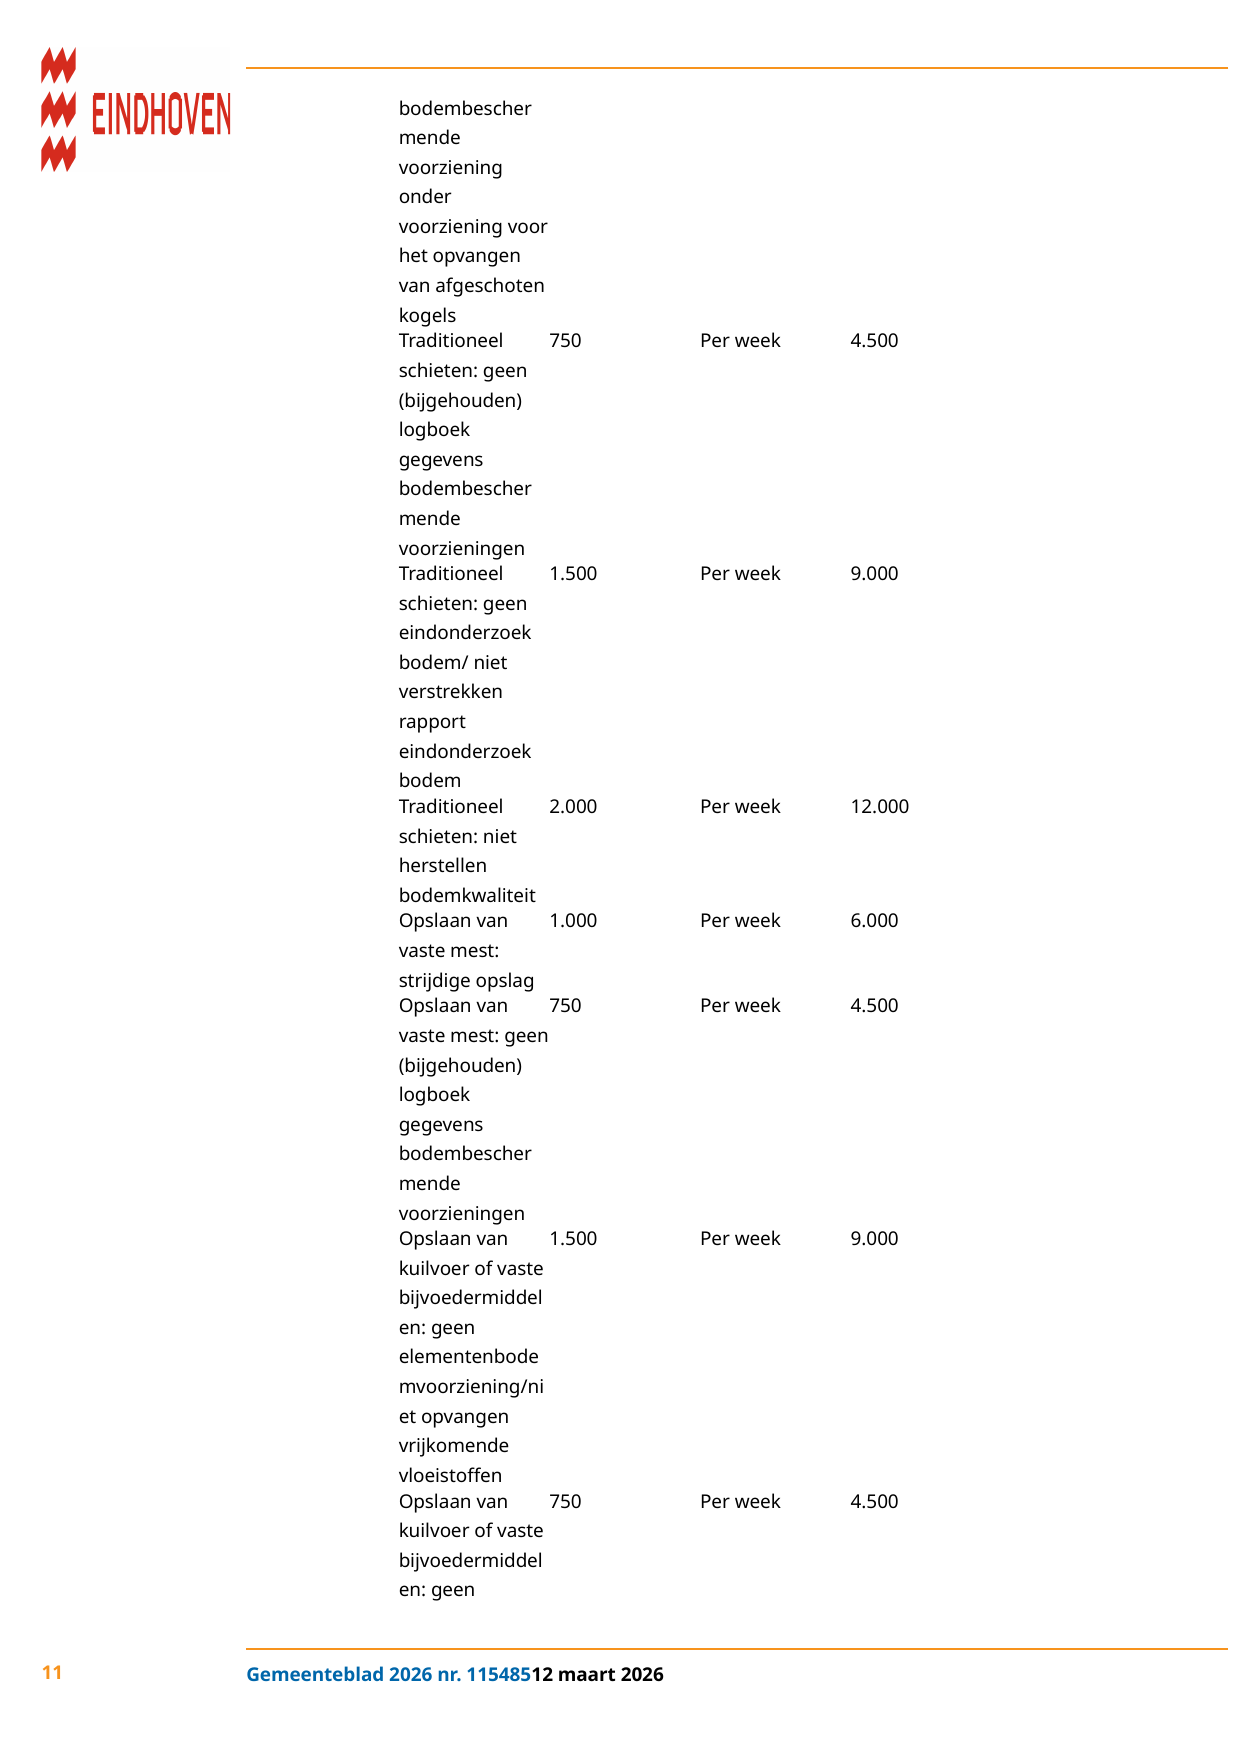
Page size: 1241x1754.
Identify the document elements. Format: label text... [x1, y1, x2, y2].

picture [41, 47, 231, 172]
table_cell Per week [700, 1488, 850, 1602]
table_cell [248, 560, 398, 793]
table_cell 6.000 [850, 908, 1001, 993]
table_cell 1.000 [549, 908, 700, 993]
table_cell 750 [549, 1488, 700, 1602]
table_cell [1001, 95, 1152, 328]
table_cell 12.000 [850, 793, 1001, 908]
table_cell Per week [700, 793, 850, 908]
table_cell Per week [700, 560, 850, 793]
table_cell 1.500 [549, 1225, 700, 1488]
table_cell [248, 793, 398, 908]
table_cell 4.500 [850, 328, 1001, 560]
table_cell Traditioneel schieten: geen (bijgehouden) logboek gegevens bodembeschermende voorzieningen [399, 328, 549, 560]
table_cell [248, 908, 398, 993]
table_cell [248, 95, 398, 328]
table_cell 750 [549, 993, 700, 1225]
table_cell 9.000 [850, 1225, 1001, 1488]
table_cell 2.000 [549, 793, 700, 908]
table_cell Per week [700, 993, 850, 1225]
table_cell 9.000 [850, 560, 1001, 793]
table_cell Traditioneel schieten: niet herstellen bodemkwaliteit [399, 793, 549, 908]
table_cell Opslaan van vaste mest: strijdige opslag [399, 908, 549, 993]
table_cell [248, 993, 398, 1225]
table_cell [1001, 993, 1152, 1225]
table_cell 750 [549, 328, 700, 560]
table_cell Opslaan van kuilvoer of vaste bijvoedermiddelen: geen [399, 1488, 549, 1602]
table_cell [850, 95, 1001, 328]
table_cell Opslaan van vaste mest: geen (bijgehouden) logboek gegevens bodembeschermende voorzieningen [399, 993, 549, 1225]
table_cell 4.500 [850, 993, 1001, 1225]
table_cell [549, 95, 700, 328]
table_cell [248, 1225, 398, 1488]
table_cell [248, 328, 398, 560]
table_cell [1001, 328, 1152, 560]
table_cell [1001, 793, 1152, 908]
table_cell [248, 1488, 398, 1602]
table_cell bodembeschermende voorziening onder voorziening voor het opvangen van afgeschoten kogels [399, 95, 549, 328]
table_cell Per week [700, 1225, 850, 1488]
table_cell [1001, 1225, 1152, 1488]
table_cell [1001, 908, 1152, 993]
table_cell Opslaan van kuilvoer of vaste bijvoedermiddelen: geen elementenbodemvoorziening/niet opvangen vrijkomende vloeistoffen [399, 1225, 549, 1488]
table_cell Traditioneel schieten: geen eindonderzoek bodem/ niet verstrekken rapport eindonderzoek bodem [399, 560, 549, 793]
table_cell Per week [700, 328, 850, 560]
table_cell 4.500 [850, 1488, 1001, 1602]
table_cell [700, 95, 850, 328]
table_cell [1001, 560, 1152, 793]
table_cell [1001, 1488, 1152, 1602]
table_cell Per week [700, 908, 850, 993]
table_cell 1.500 [549, 560, 700, 793]
